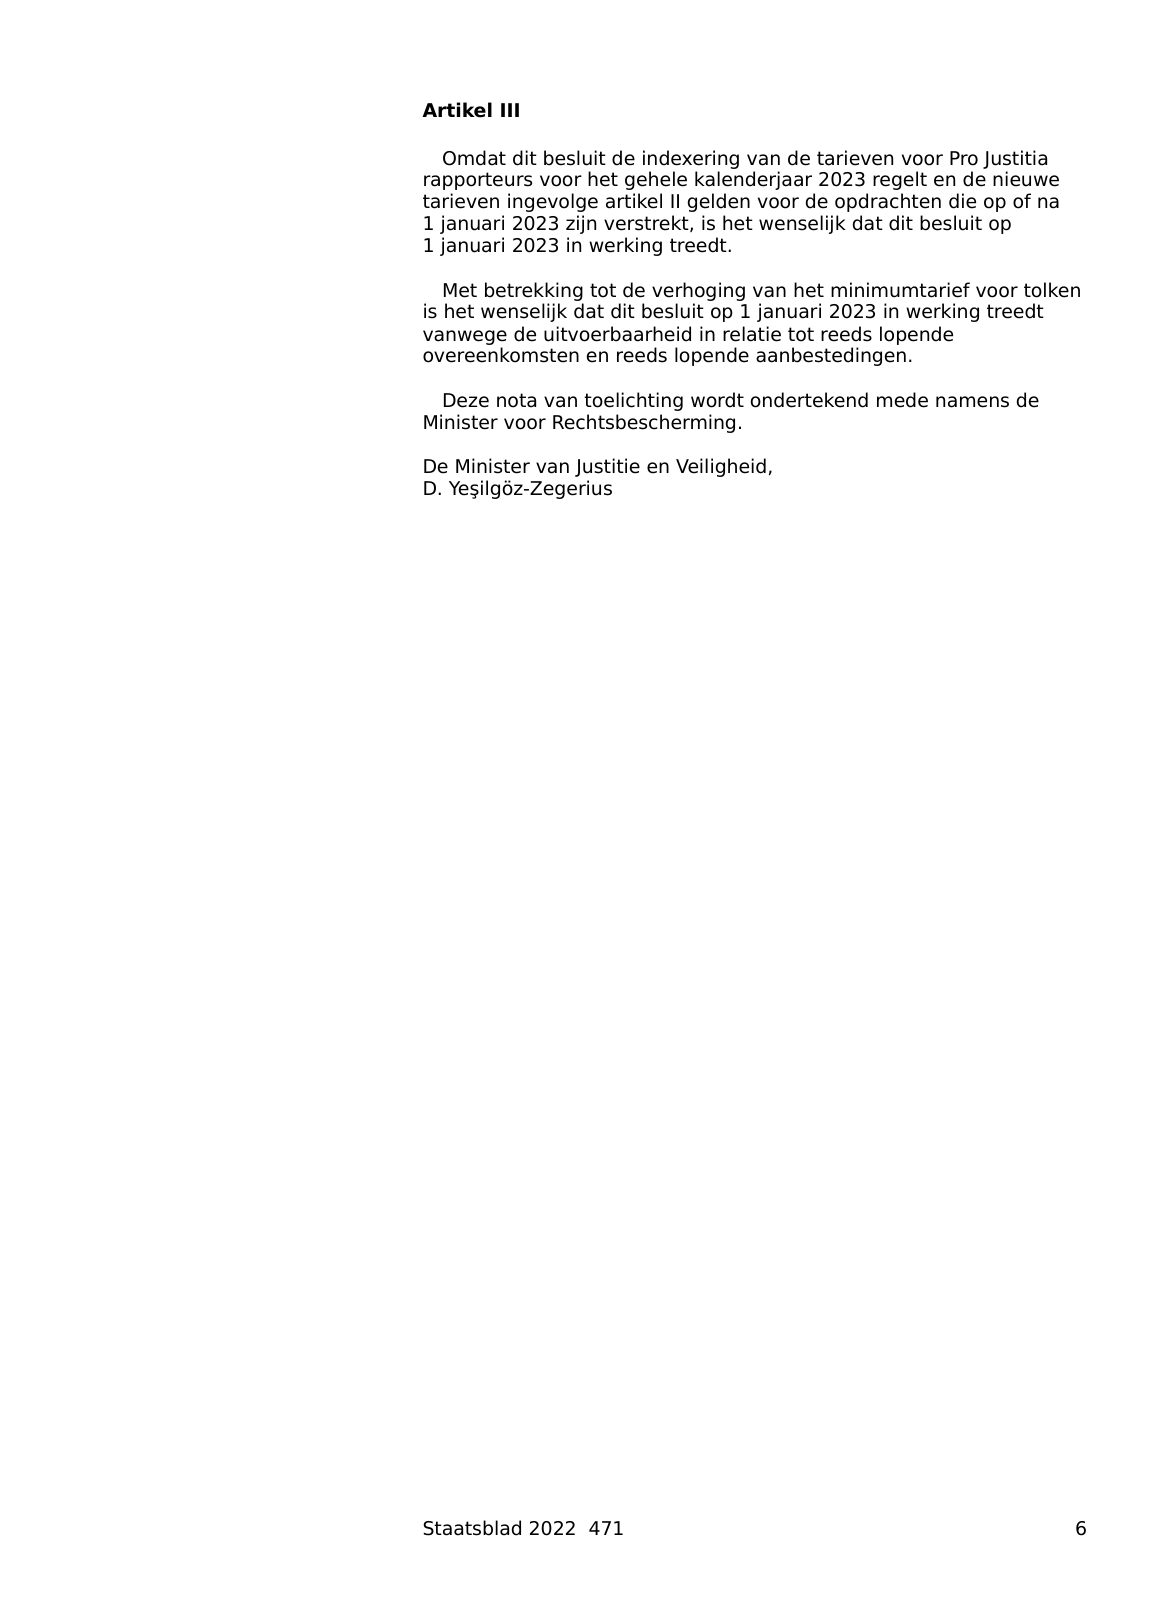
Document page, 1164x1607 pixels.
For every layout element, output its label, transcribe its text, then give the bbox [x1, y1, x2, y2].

text De Minister van Justitie en Veiligheid, D. Yeşilgöz-Zegerius [422, 456, 1087, 500]
subtitle Artikel III [422, 100, 1087, 122]
text Deze nota van toelichting wordt ondertekend mede namens de Minister voor Rechtsbescherming. [422, 389, 1087, 433]
text Omdat dit besluit de indexering van de tarieven voor Pro Justitia rapporteurs voor het gehele kalenderjaar 2023 regelt en de nieuwe tarieven ingevolge artikel II gelden voor de opdrachten die op of na 1 januari 2023 zijn verstrekt, is het wenselijk dat dit besluit op 1 januari 2023 in werking treedt. [422, 147, 1087, 257]
text Met betrekking tot de verhoging van het minimumtarief voor tolken is het wenselijk dat dit besluit op 1 januari 2023 in werking treedt vanwege de uitvoerbaarheid in relatie tot reeds lopende overeenkomsten en reeds lopende aanbestedingen. [422, 279, 1087, 367]
